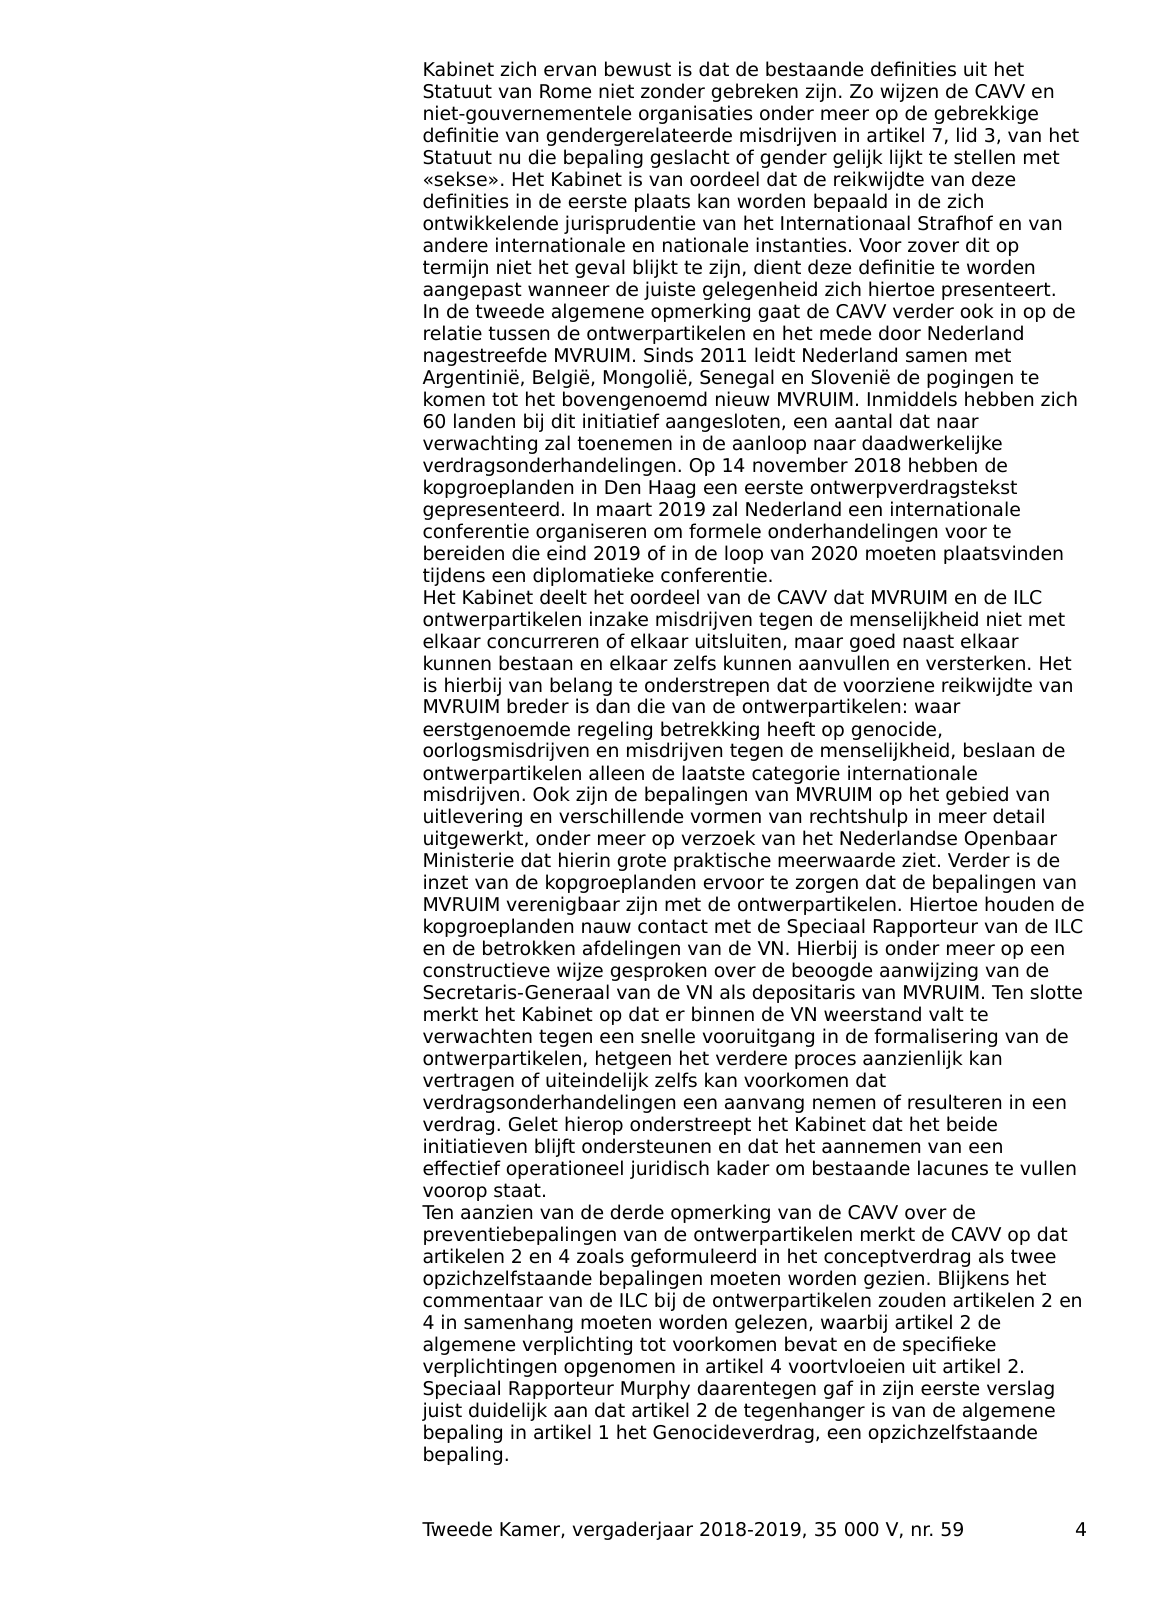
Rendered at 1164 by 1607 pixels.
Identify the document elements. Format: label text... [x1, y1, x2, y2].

text Het Kabinet deelt het oordeel van de CAVV dat MVRUIM en de ILC ontwerpartikelen inzake misdrijven tegen de menselijkheid niet met elkaar concurreren of elkaar uitsluiten, maar goed naast elkaar kunnen bestaan en elkaar zelfs kunnen aanvullen en versterken. Het is hierbij van belang te onderstrepen dat de voorziene reikwijdte van MVRUIM breder is dan die van de ontwerpartikelen: waar eerstgenoemde regeling betrekking heeft op genocide, oorlogsmisdrijven en misdrijven tegen de menselijkheid, beslaan de ontwerpartikelen alleen de laatste categorie internationale misdrijven. Ook zijn de bepalingen van MVRUIM op het gebied van uitlevering en verschillende vormen van rechtshulp in meer detail uitgewerkt, onder meer op verzoek van het Nederlandse Openbaar Ministerie dat hierin grote praktische meerwaarde ziet. Verder is de inzet van de kopgroeplanden ervoor te zorgen dat de bepalingen van MVRUIM verenigbaar zijn met de ontwerpartikelen. Hiertoe houden de kopgroeplanden nauw contact met de Speciaal Rapporteur van de ILC en de betrokken afdelingen van de VN. Hierbij is onder meer op een constructieve wijze gesproken over de beoogde aanwijzing van de Secretaris-Generaal van de VN als depositaris van MVRUIM. Ten slotte merkt het Kabinet op dat er binnen de VN weerstand valt te verwachten tegen een snelle vooruitgang in de formalisering van de ontwerpartikelen, hetgeen het verdere proces aanzienlijk kan vertragen of uiteindelijk zelfs kan voorkomen dat verdragsonderhandelingen een aanvang nemen of resulteren in een verdrag. Gelet hierop onderstreept het Kabinet dat het beide initiatieven blijft ondersteunen en dat het aannemen van een effectief operationeel juridisch kader om bestaande lacunes te vullen voorop staat. [422, 587, 1087, 1202]
text In de tweede algemene opmerking gaat de CAVV verder ook in op de relatie tussen de ontwerpartikelen en het mede door Nederland nagestreefde MVRUIM. Sinds 2011 leidt Nederland samen met Argentinië, België, Mongolië, Senegal en Slovenië de pogingen te komen tot het bovengenoemd nieuw MVRUIM. Inmiddels hebben zich 60 landen bij dit initiatief aangesloten, een aantal dat naar verwachting zal toenemen in de aanloop naar daadwerkelijke verdragsonderhandelingen. Op 14 november 2018 hebben de kopgroeplanden in Den Haag een eerste ontwerpverdragstekst gepresenteerd. In maart 2019 zal Nederland een internationale conferentie organiseren om formele onderhandelingen voor te bereiden die eind 2019 of in de loop van 2020 moeten plaatsvinden tijdens een diplomatieke conferentie. [422, 301, 1087, 587]
text Kabinet zich ervan bewust is dat de bestaande definities uit het Statuut van Rome niet zonder gebreken zijn. Zo wijzen de CAVV en niet-gouvernementele organisaties onder meer op de gebrekkige definitie van gendergerelateerde misdrijven in artikel 7, lid 3, van het Statuut nu die bepaling geslacht of gender gelijk lijkt te stellen met «sekse». Het Kabinet is van oordeel dat de reikwijdte van deze definities in de eerste plaats kan worden bepaald in de zich ontwikkelende jurisprudentie van het Internationaal Strafhof en van andere internationale en nationale instanties. Voor zover dit op termijn niet het geval blijkt te zijn, dient deze definitie te worden aangepast wanneer de juiste gelegenheid zich hiertoe presenteert. [422, 59, 1087, 301]
text Ten aanzien van de derde opmerking van de CAVV over de preventiebepalingen van de ontwerpartikelen merkt de CAVV op dat artikelen 2 en 4 zoals geformuleerd in het conceptverdrag als twee opzichzelfstaande bepalingen moeten worden gezien. Blijkens het commentaar van de ILC bij de ontwerpartikelen zouden artikelen 2 en 4 in samenhang moeten worden gelezen, waarbij artikel 2 de algemene verplichting tot voorkomen bevat en de specifieke verplichtingen opgenomen in artikel 4 voortvloeien uit artikel 2. Speciaal Rapporteur Murphy daarentegen gaf in zijn eerste verslag juist duidelijk aan dat artikel 2 de tegenhanger is van de algemene bepaling in artikel 1 het Genocideverdrag, een opzichzelfstaande bepaling. [422, 1202, 1087, 1466]
